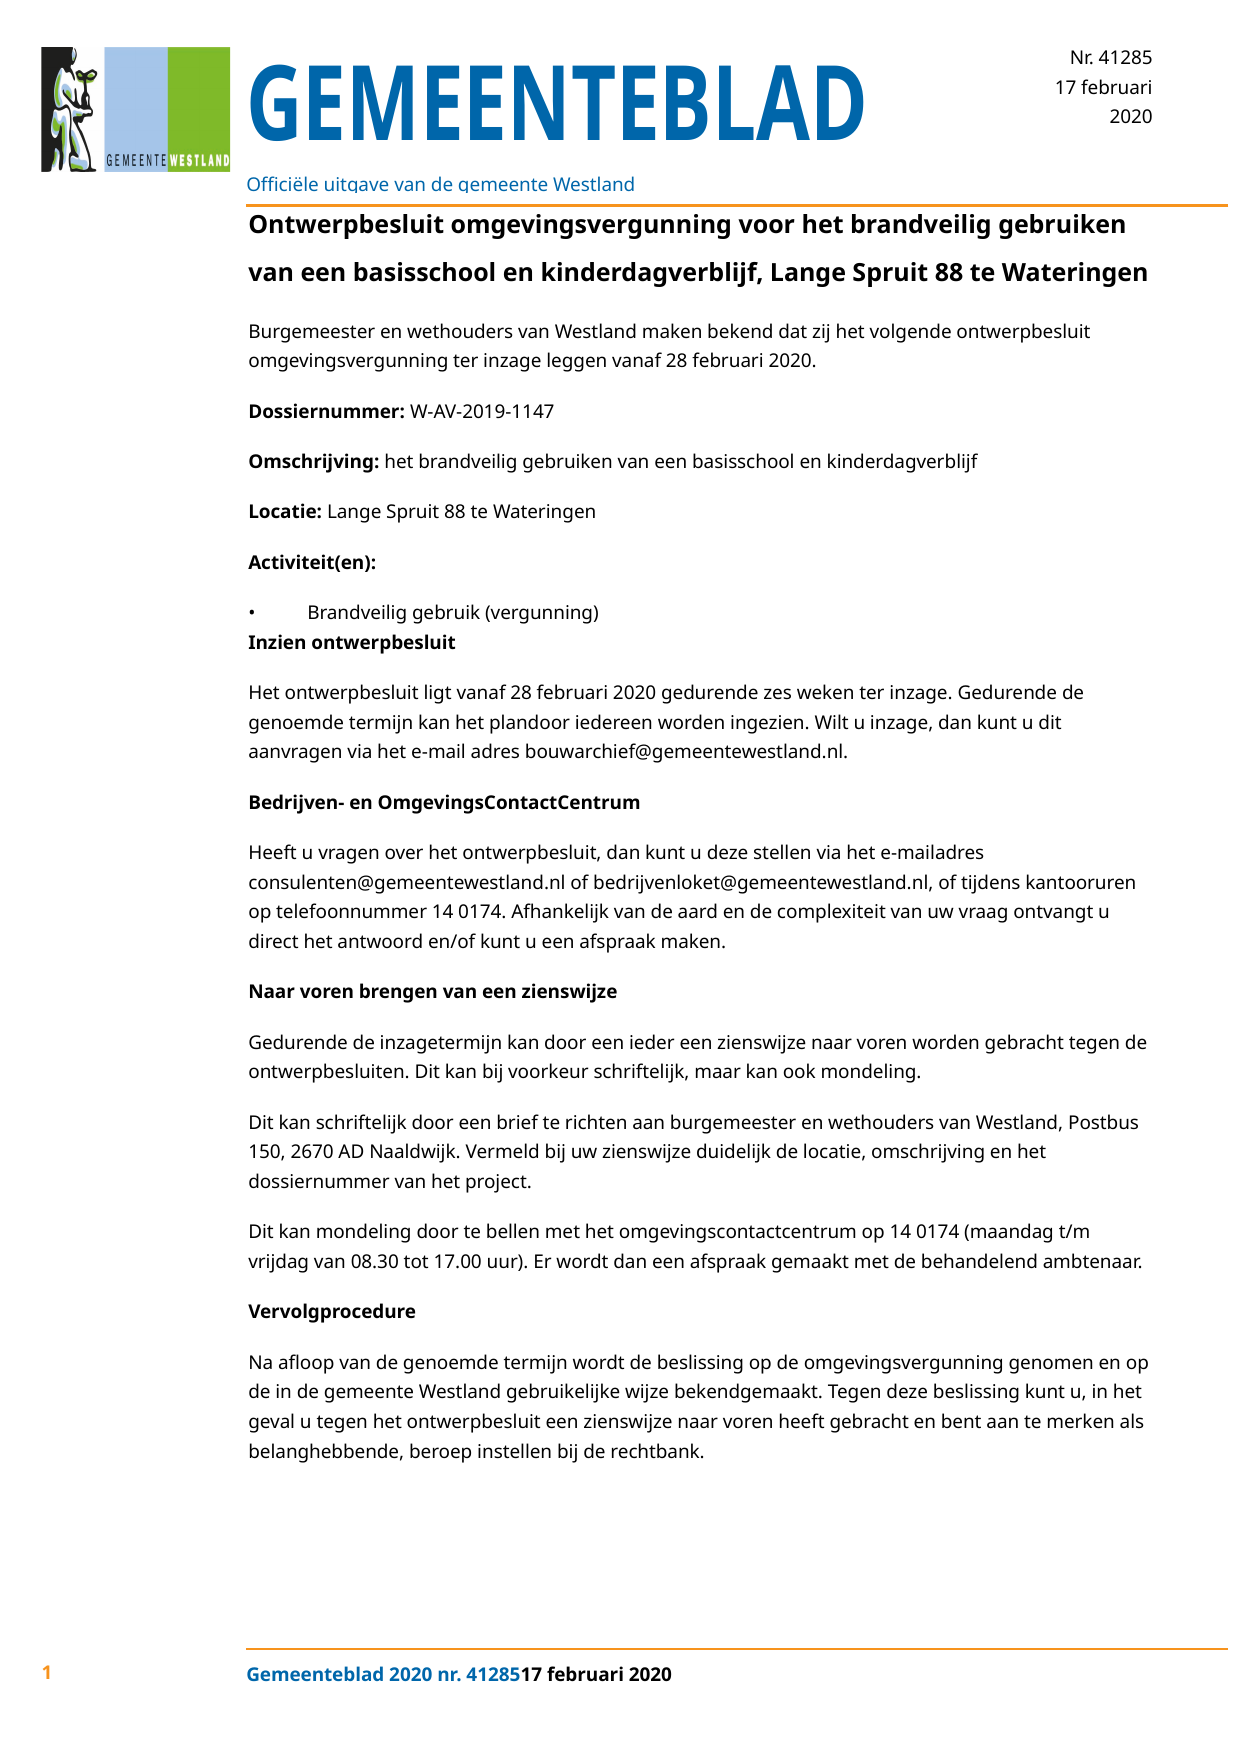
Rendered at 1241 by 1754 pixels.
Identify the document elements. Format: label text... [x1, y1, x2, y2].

text Gedurende de inzagetermijn kan door een ieder een zienswijze naar voren worden gebracht tegen de ontwerpbesluiten. Dit kan bij voorkeur schriftelijk, maar kan ook mondeling. [248, 1029, 1152, 1084]
text Burgemeester en wethouders van Westland maken bekend dat zij het volgende ontwerpbesluit omgevingsvergunning ter inzage leggen vanaf 28 februari 2020. [248, 318, 1152, 373]
text Vervolgprocedure [248, 1299, 1152, 1324]
text Locatie: Lange Spruit 88 te Wateringen [248, 499, 1152, 524]
text Ontwerpbesluit omgevingsvergunning voor het brandveilig gebruiken van een basisschool en kinderdagverblijf, Lange Spruit 88 te Wateringen [248, 207, 1152, 288]
text Dit kan mondeling door te bellen met het omgevingscontactcentrum op 14 0174 (maandag t/m vrijdag van 08.30 tot 17.00 uur). Er wordt dan een afspraak gemaakt met de behandelend ambtenaar. [248, 1219, 1152, 1274]
picture [41, 47, 231, 172]
text Activiteit(en): [248, 549, 1152, 575]
list Brandveilig gebruik (vergunning) [248, 599, 1152, 625]
text Bedrijven- en OmgevingsContactCentrum [248, 789, 1152, 815]
text Dit kan schriftelijk door een brief te richten aan burgemeester en wethouders van Westland, Postbus 150, 2670 AD Naaldwijk. Vermeld bij uw zienswijze duidelijk de locatie, omschrijving en het dossiernummer van het project. [248, 1109, 1152, 1194]
text Omschrijving: het brandveilig gebruiken van een basisschool en kinderdagverblijf [248, 448, 1152, 474]
text Inzien ontwerpbesluit [248, 629, 1152, 655]
text Na afloop van de genoemde termijn wordt de beslissing op de omgevingsvergunning genomen en op de in de gemeente Westland gebruikelijke wijze bekendgemaakt. Tegen deze beslissing kunt u, in het geval u tegen het ontwerpbesluit een zienswijze naar voren heeft gebracht en bent aan te merken als belanghebbende, beroep instellen bij de rechtbank. [248, 1349, 1152, 1464]
text Het ontwerpbesluit ligt vanaf 28 februari 2020 gedurende zes weken ter inzage. Gedurende de genoemde termijn kan het plandoor iedereen worden ingezien. Wilt u inzage, dan kunt u dit aanvragen via het e-mail adres bouwarchief@gemeentewestland.nl. [248, 679, 1152, 764]
text Dossiernummer: W-AV-2019-1147 [248, 398, 1152, 424]
text Heeft u vragen over het ontwerpbesluit, dan kunt u deze stellen via het e-mailadres consulenten@gemeentewestland.nl of bedrijvenloket@gemeentewestland.nl, of tijdens kantooruren op telefoonnummer 14 0174. Afhankelijk van de aard en de complexiteit van uw vraag ontvangt u direct het antwoord en/of kunt u een afspraak maken. [248, 839, 1152, 954]
text Naar voren brengen van een zienswijze [248, 979, 1152, 1004]
